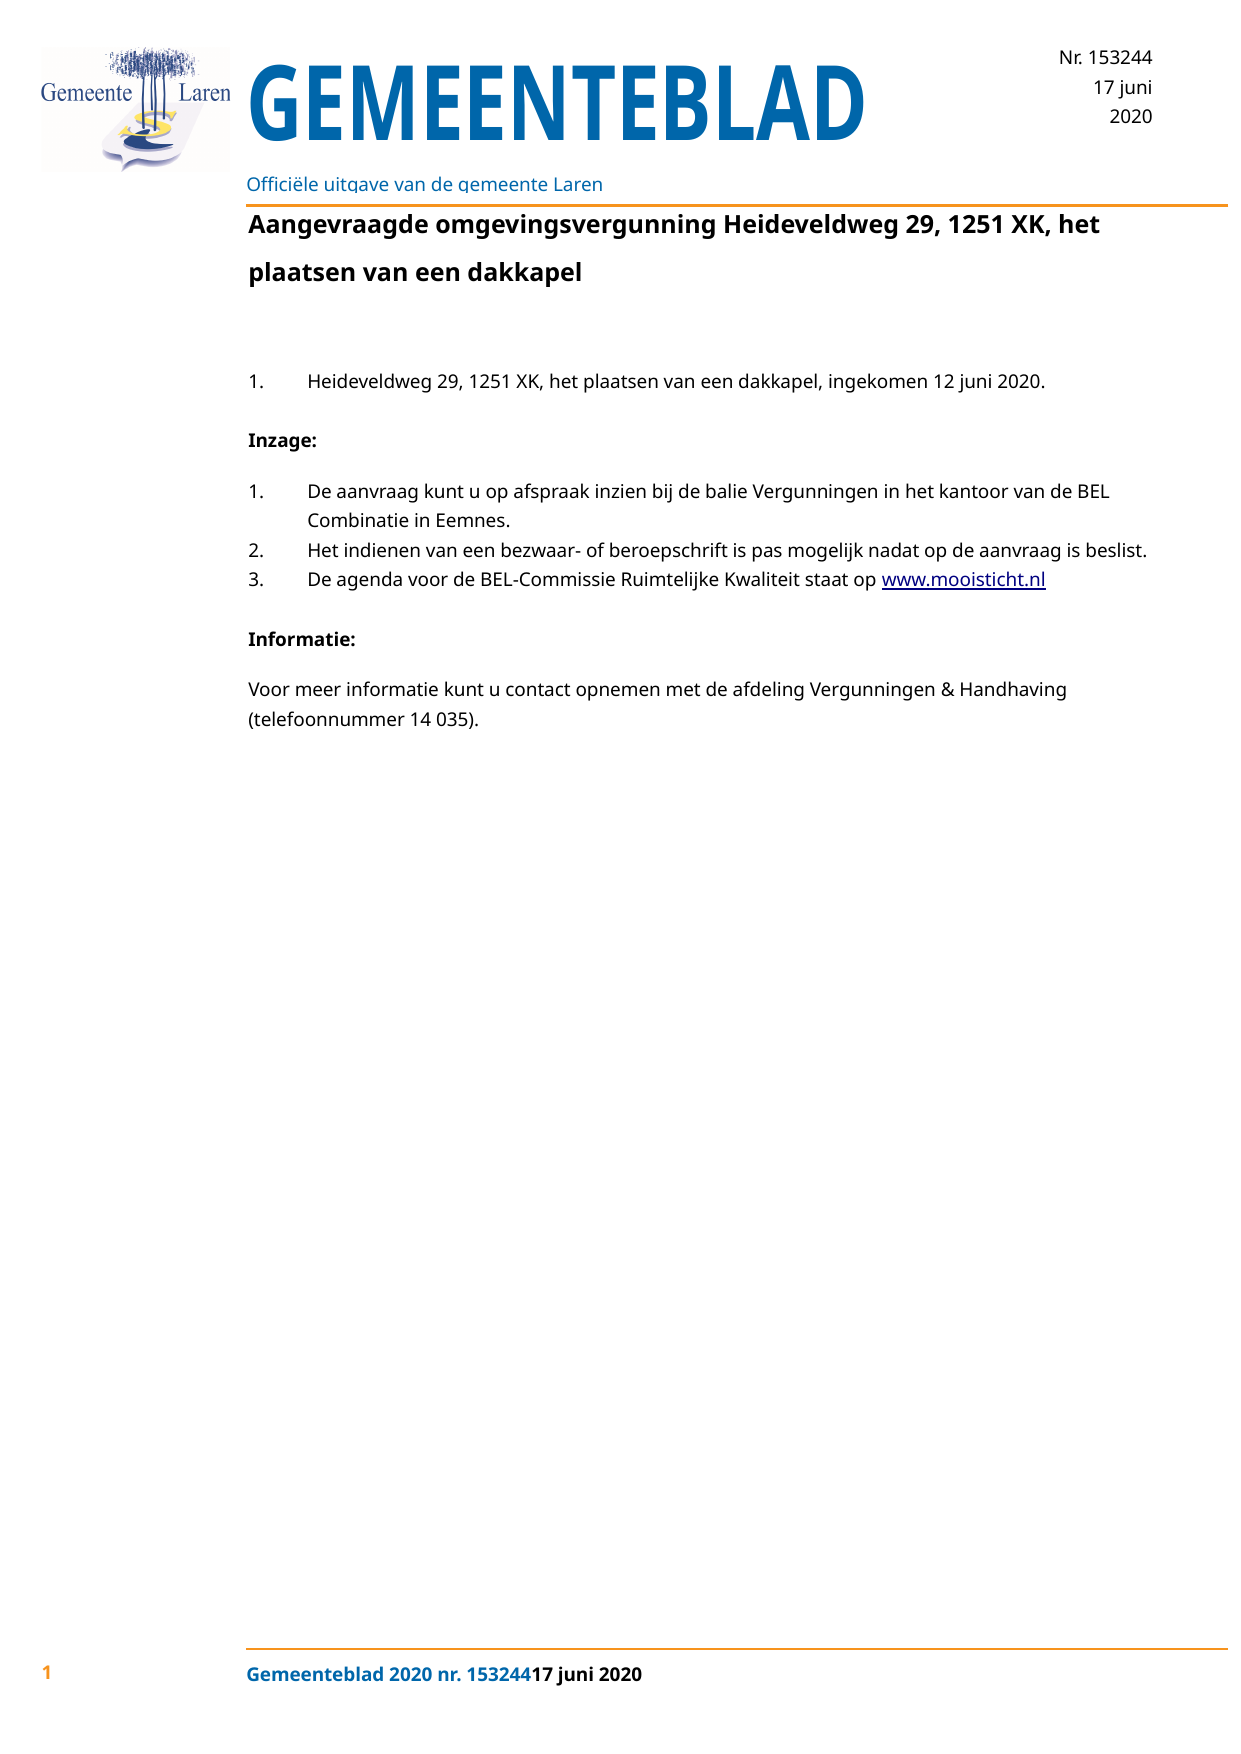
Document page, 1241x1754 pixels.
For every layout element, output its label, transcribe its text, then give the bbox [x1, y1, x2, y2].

text Informatie: [248, 626, 1152, 652]
text Aangevraagde omgevingsvergunning Heideveldweg 29, 1251 XK, het plaatsen van een dakkapel [248, 207, 1152, 288]
text Voor meer informatie kunt u contact opnemen met de afdeling Vergunningen & Handhaving (telefoonnummer 14 035). [248, 676, 1152, 732]
list De aanvraag kunt u op afspraak inzien bij de balie Vergunningen in het kantoor van de BEL Combinatie in Eemnes. [248, 478, 1152, 533]
picture [41, 47, 231, 172]
list De agenda voor de BEL-Commissie Ruimtelijke Kwaliteit staat op www.mooisticht.nl [248, 567, 1152, 592]
list Het indienen van een bezwaar- of beroepschrift is pas mogelijk nadat op de aanvraag is beslist. [248, 537, 1152, 563]
list Heideveldweg 29, 1251 XK, het plaatsen van een dakkapel, ingekomen 12 juni 2020. [248, 368, 1152, 394]
text Inzage: [248, 427, 1152, 453]
